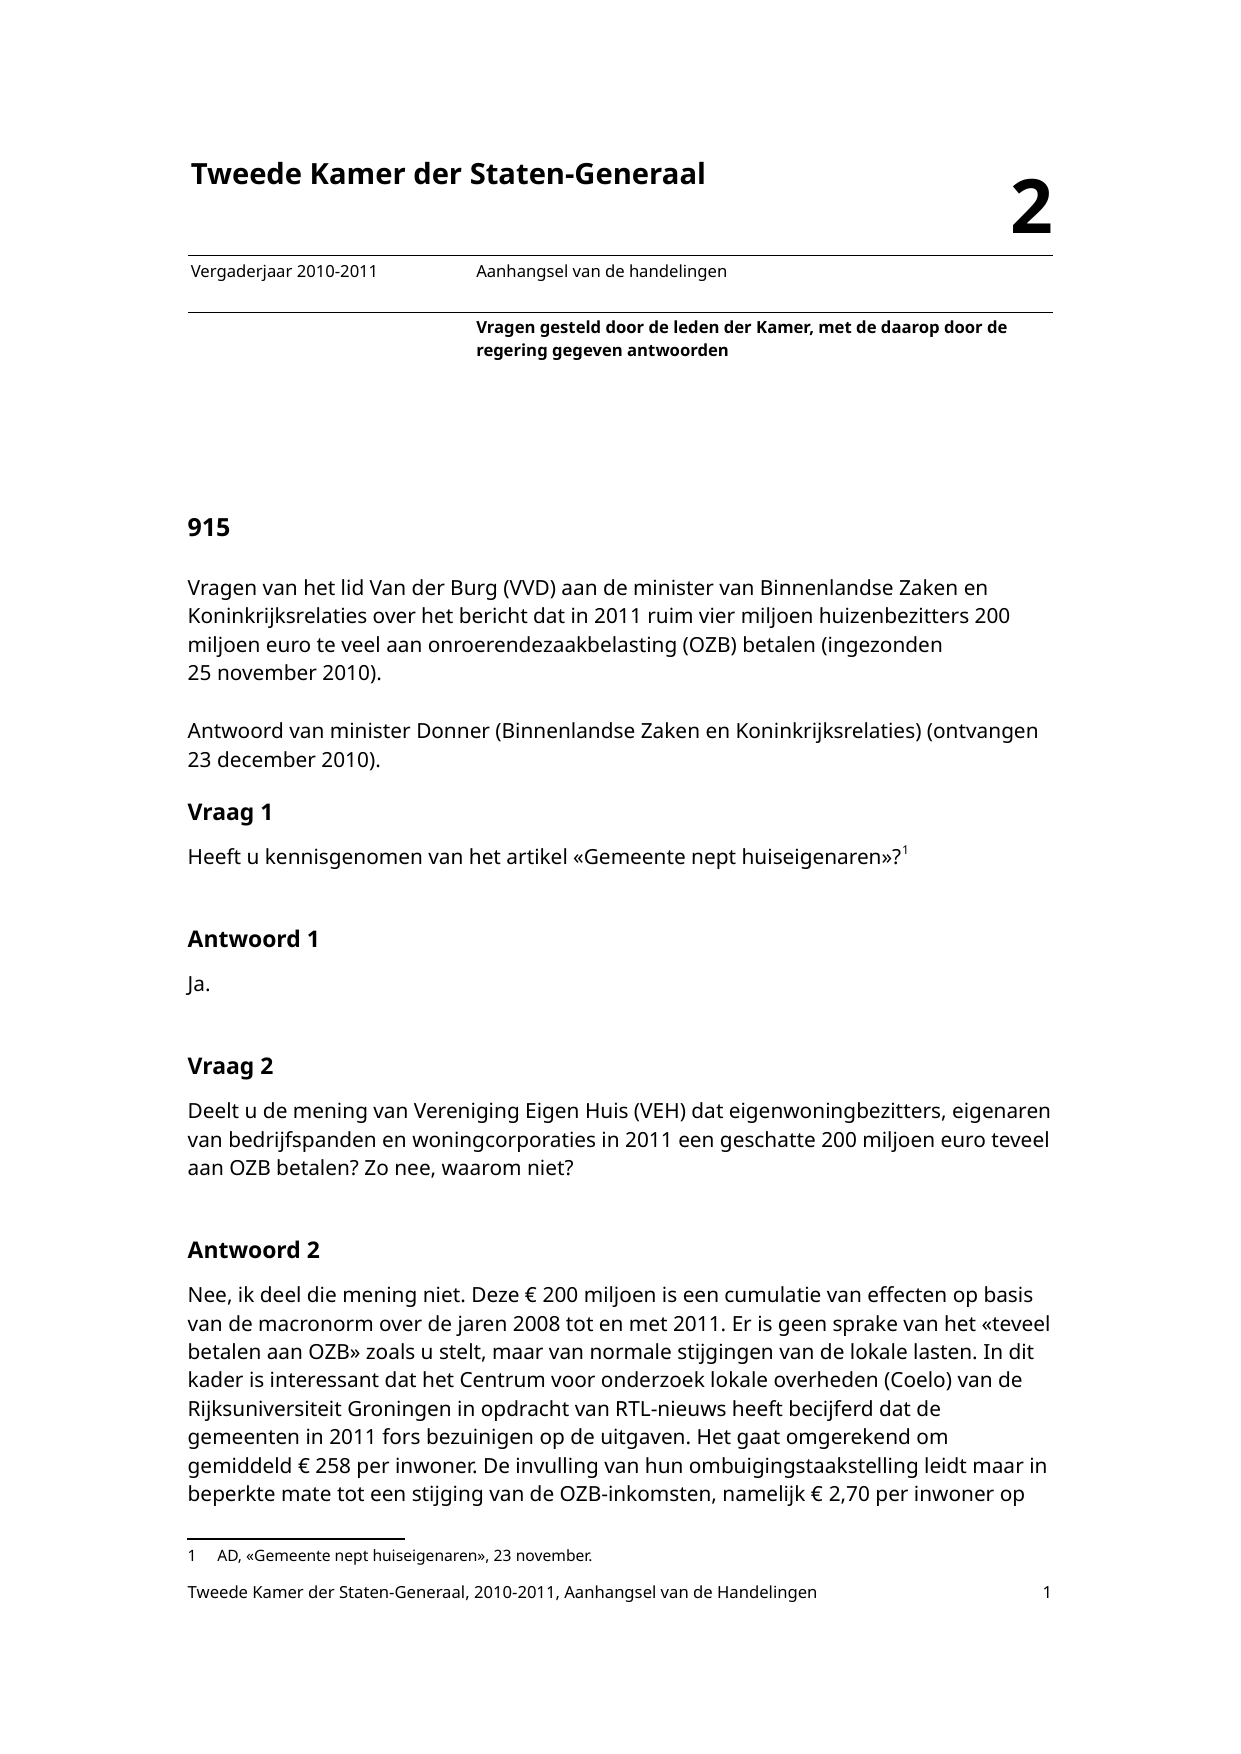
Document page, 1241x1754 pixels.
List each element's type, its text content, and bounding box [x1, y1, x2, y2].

subtitle Antwoord 2 [187, 1234, 1053, 1265]
text Vragen van het lid Van der Burg (VVD) aan de minister van Binnenlandse Zaken en Koninkrijksrelaties over het bericht dat in 2011 ruim vier miljoen huizenbezitters 200 miljoen euro te veel aan onroerendezaakbelasting (OZB) betalen (ingezonden 25 november 2010). [187, 573, 1053, 687]
subtitle Vraag 1 [187, 796, 1053, 827]
text AD, «Gemeente nept huiseigenaren», 23 november. [187, 1538, 1053, 1566]
table_header 2 [880, 150, 1053, 255]
text Ja. [187, 969, 1053, 997]
table_cell Aanhangsel van de handelingen [473, 256, 1053, 312]
text Antwoord van minister Donner (Binnenlandse Zaken en Koninkrijksrelaties) (ontvangen 23 december 2010). [187, 716, 1053, 773]
text 915 [187, 509, 1053, 543]
text Nee, ik deel die mening niet. Deze € 200 miljoen is een cumulatie van effecten op basis van de macronorm over de jaren 2008 tot en met 2011. Er is geen sprake van het «teveel betalen aan OZB» zoals u stelt, maar van normale stijgingen van de lokale lasten. In dit kader is interessant dat het Centrum voor onderzoek lokale overheden (Coelo) van de Rijksuniversiteit Groningen in opdracht van RTL-nieuws heeft becijferd dat de gemeenten in 2011 fors bezuinigen op de uitgaven. Het gaat omgerekend om gemiddeld € 258 per inwoner. De invulling van hun ombuigingstaakstelling leidt maar in beperkte mate tot een stijging van de OZB-inkomsten, namelijk € 2,70 per inwoner op [187, 1280, 1053, 1508]
subtitle Vraag 2 [187, 1050, 1053, 1081]
table_cell [188, 313, 473, 361]
table_cell Vergaderjaar 2010-2011 [188, 256, 473, 312]
text Deelt u de mening van Vereniging Eigen Huis (VEH) dat eigenwoningbezitters, eigenaren van bedrijfspanden en woningcorporaties in 2011 een geschatte 200 miljoen euro teveel aan OZB betalen? Zo nee, waarom niet? [187, 1096, 1053, 1182]
table_header Tweede Kamer der Staten-Generaal [188, 150, 879, 255]
text Heeft u kennisgenomen van het artikel «Gemeente nept huiseigenaren»? [187, 842, 1053, 870]
subtitle Antwoord 1 [187, 923, 1053, 954]
table_cell Vragen gesteld door de leden der Kamer, met de daarop door de regering gegeven antwoorden [473, 313, 1053, 361]
